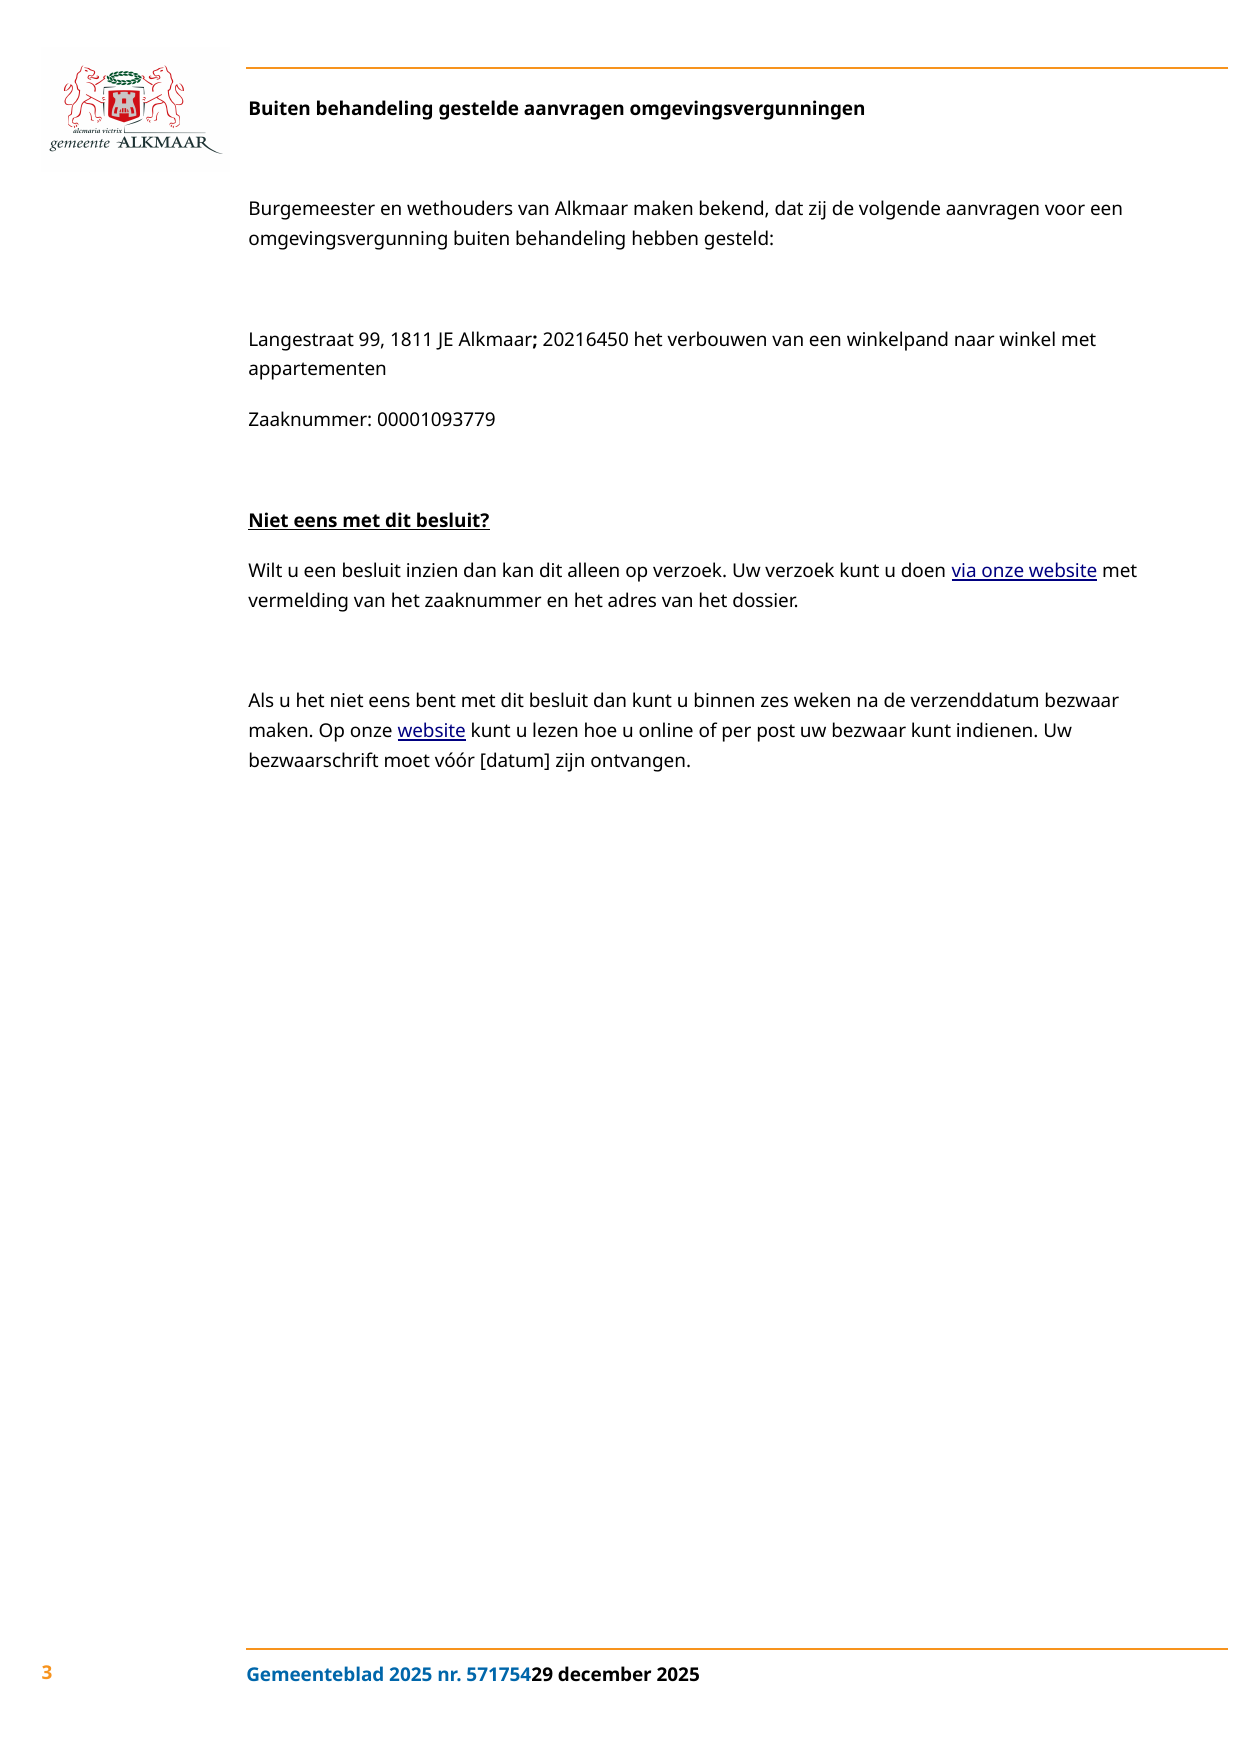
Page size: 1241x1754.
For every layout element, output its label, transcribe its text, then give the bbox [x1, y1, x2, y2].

text Burgemeester en wethouders van Alkmaar maken bekend, dat zij de volgende aanvragen voor een omgevingsvergunning buiten behandeling hebben gesteld: [248, 196, 1152, 251]
text Als u het niet eens bent met dit besluit dan kunt u binnen zes weken na de verzenddatum bezwaar maken. Op onze website kunt u lezen hoe u online of per post uw bezwaar kunt indienen. Uw bezwaarschrift moet vóór [datum] zijn ontvangen. [248, 688, 1152, 773]
text Buiten behandeling gestelde aanvragen omgevingsvergunningen [248, 95, 1152, 121]
text Wilt u een besluit inzien dan kan dit alleen op verzoek. Uw verzoek kunt u doen via onze website met vermelding van het zaaknummer en het adres van het dossier. [248, 557, 1152, 613]
text Niet eens met dit besluit? [248, 507, 1152, 533]
text Zaaknummer: 00001093779 [248, 406, 1152, 432]
text Langestraat 99, 1811 JE Alkmaar; 20216450 het verbouwen van een winkelpand naar winkel met appartementen [248, 326, 1152, 381]
picture [41, 47, 231, 172]
